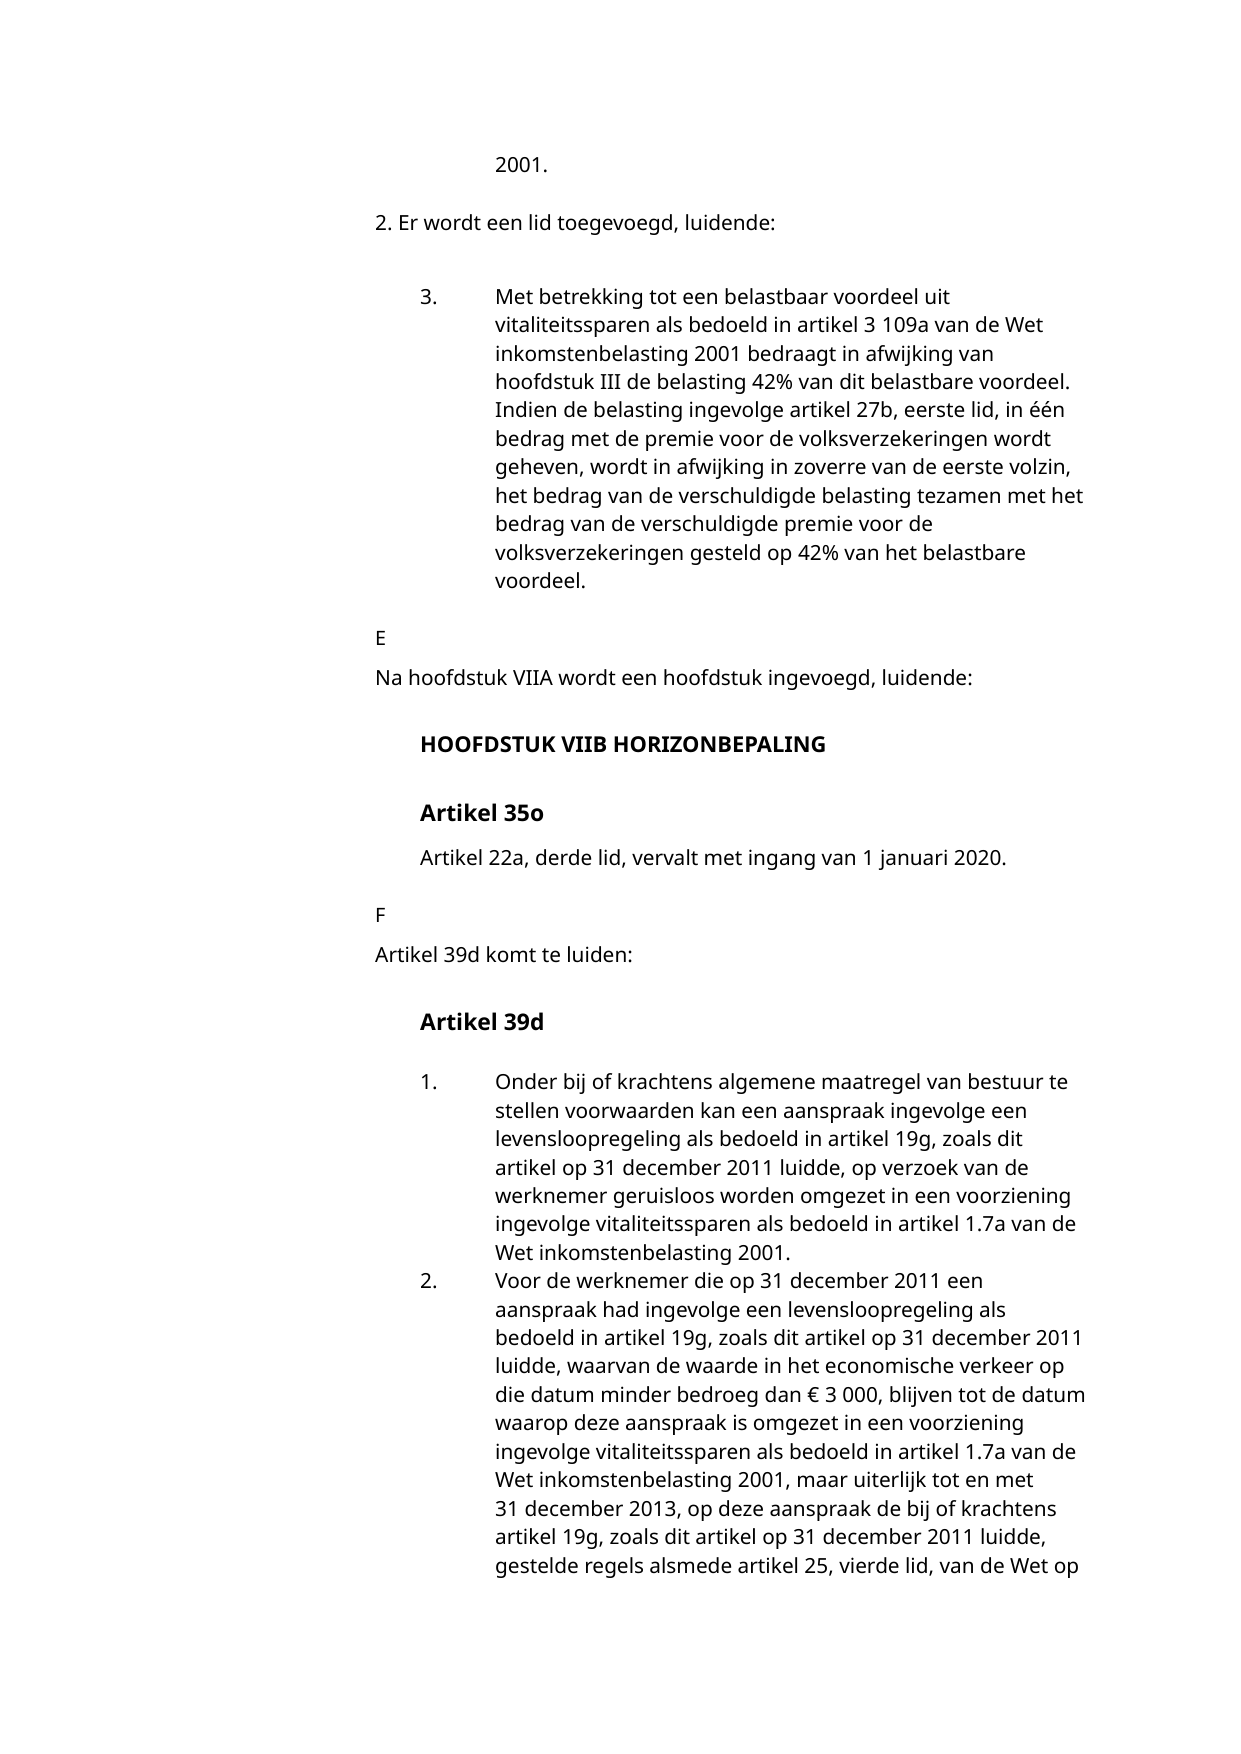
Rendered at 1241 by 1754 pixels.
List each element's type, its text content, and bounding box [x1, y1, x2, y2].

text Artikel 22a, derde lid, vervalt met ingang van 1 januari 2020. [420, 843, 1090, 871]
subtitle Artikel 35o [420, 797, 1090, 828]
text Artikel 39d komt te luiden: [375, 940, 1090, 968]
list Onder bij of krachtens algemene maatregel van bestuur te stellen voorwaarden kan een aanspraak ingevolge een levensloopregeling als bedoeld in artikel 19g, zoals dit artikel op 31 december 2011 luidde, op verzoek van de werknemer geruisloos worden omgezet in een voorziening ingevolge vitaliteitssparen als bedoeld in artikel 1.7a van de Wet inkomstenbelasting 2001. [420, 1067, 1090, 1266]
text Na hoofdstuk VIIA wordt een hoofdstuk ingevoegd, luidende: [375, 663, 1090, 692]
list Voor de werknemer die op 31 december 2011 een aanspraak had ingevolge een levensloopregeling als bedoeld in artikel 19g, zoals dit artikel op 31 december 2011 luidde, waarvan de waarde in het economische verkeer op die datum minder bedroeg dan € 3 000, blijven tot de datum waarop deze aanspraak is omgezet in een voorziening ingevolge vitaliteitssparen als bedoeld in artikel 1.7a van de Wet inkomstenbelasting 2001, maar uiterlijk tot en met 31 december 2013, op deze aanspraak de bij of krachtens artikel 19g, zoals dit artikel op 31 december 2011 luidde, gestelde regels alsmede artikel 25, vierde lid, van de Wet op [420, 1266, 1090, 1579]
text F [375, 901, 1090, 928]
subtitle Artikel 39d [420, 1006, 1090, 1037]
subtitle HOOFDSTUK VIIB HORIZONBEPALING [420, 729, 1090, 759]
list Met betrekking tot een belastbaar voordeel uit vitaliteitssparen als bedoeld in artikel 3 109a van de Wet inkomstenbelasting 2001 bedraagt in afwijking van hoofdstuk III de belasting 42% van dit belastbare voordeel. Indien de belasting ingevolge artikel 27b, eerste lid, in één bedrag met de premie voor de volksverzekeringen wordt geheven, wordt in afwijking in zoverre van de eerste volzin, het bedrag van de verschuldigde belasting tezamen met het bedrag van de verschuldigde premie voor de volksverzekeringen gesteld op 42% van het belastbare voordeel. [420, 282, 1090, 595]
text E [375, 625, 1090, 652]
list 2001. [420, 150, 1090, 178]
text 2. Er wordt een lid toegevoegd, luidende: [375, 208, 1090, 237]
